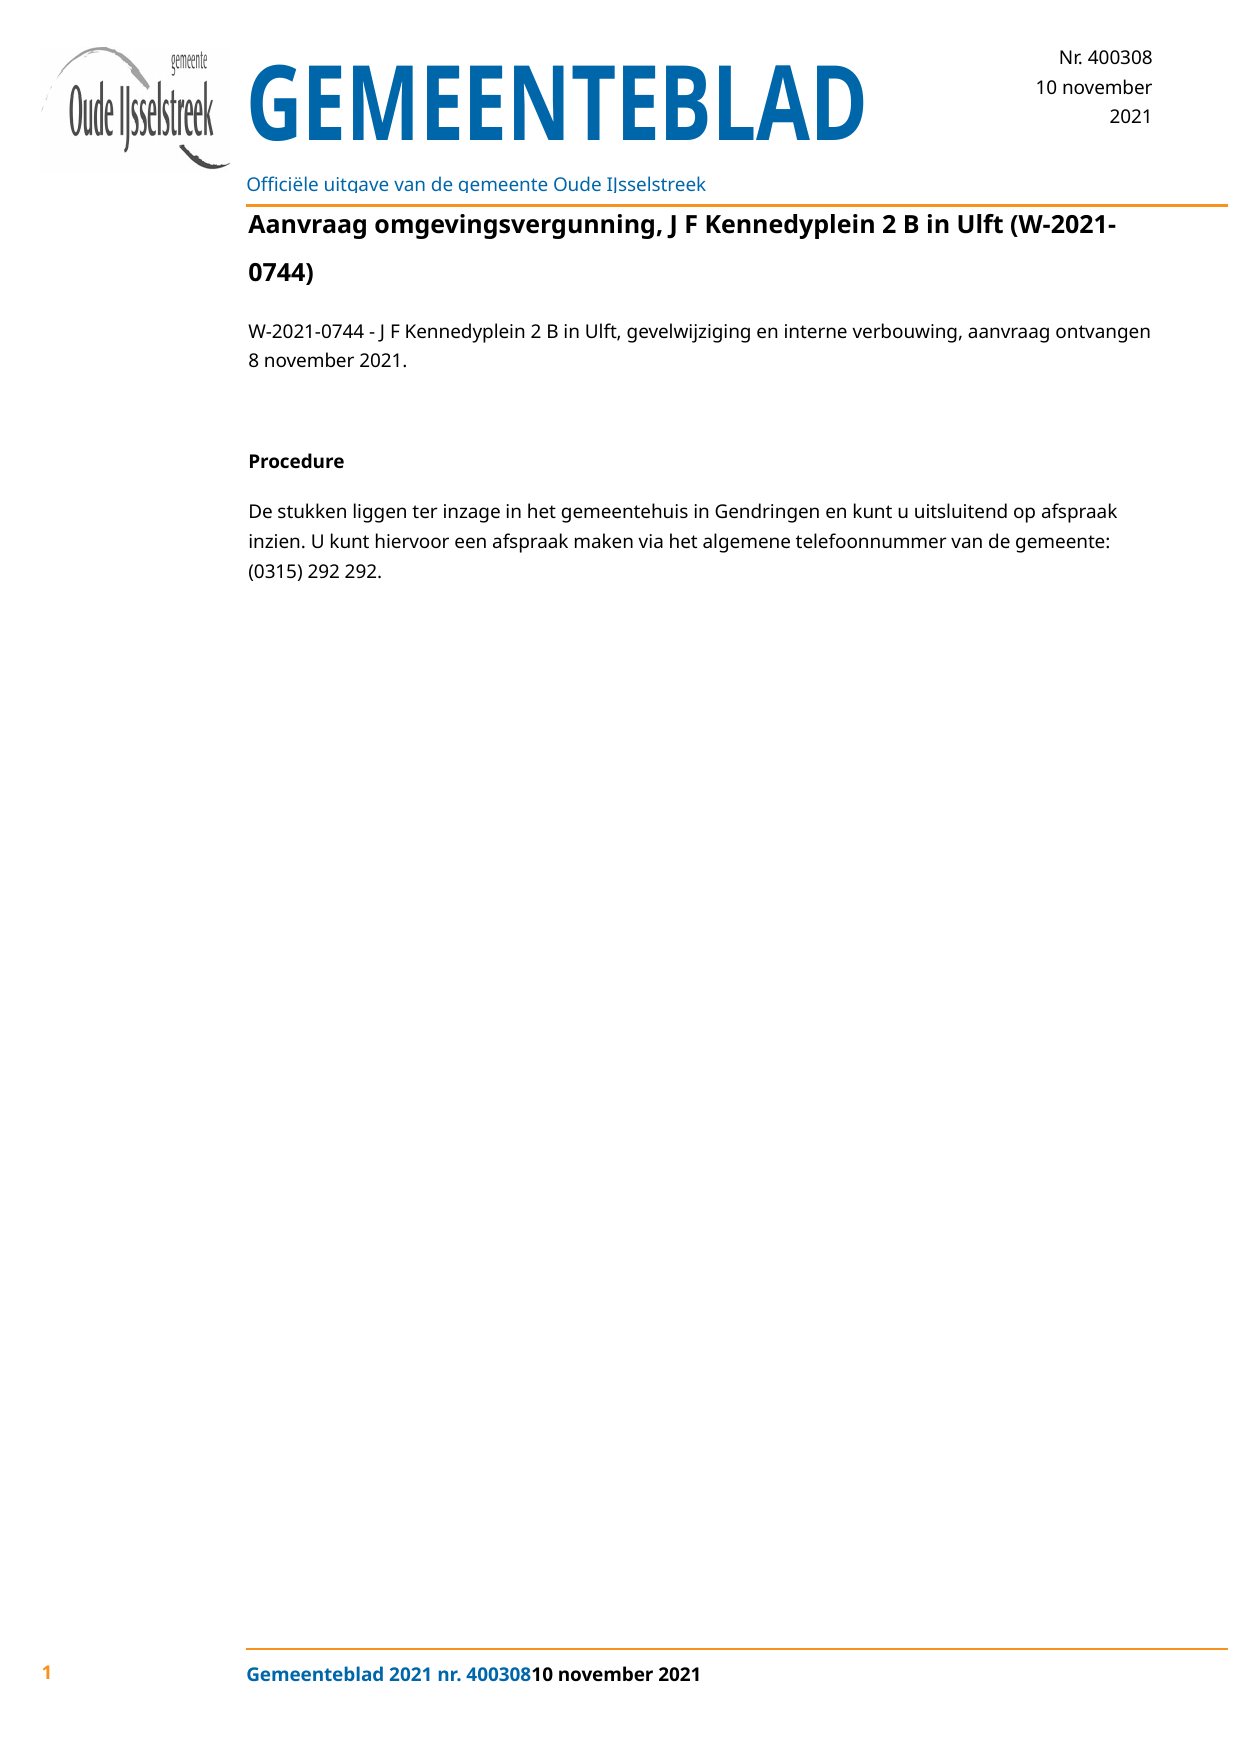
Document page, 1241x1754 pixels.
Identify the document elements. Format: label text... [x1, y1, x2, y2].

text De stukken liggen ter inzage in het gemeentehuis in Gendringen en kunt u uitsluitend op afspraak inzien. U kunt hiervoor een afspraak maken via het algemene telefoonnummer van de gemeente: (0315) 292 292. [248, 499, 1152, 584]
picture [41, 47, 231, 172]
text Aanvraag omgevingsvergunning, J F Kennedyplein 2 B in Ulft (W-2021-0744) [248, 207, 1152, 288]
text Procedure [248, 448, 1152, 474]
text W-2021-0744 - J F Kennedyplein 2 B in Ulft, gevelwijziging en interne verbouwing, aanvraag ontvangen 8 november 2021. [248, 318, 1152, 373]
